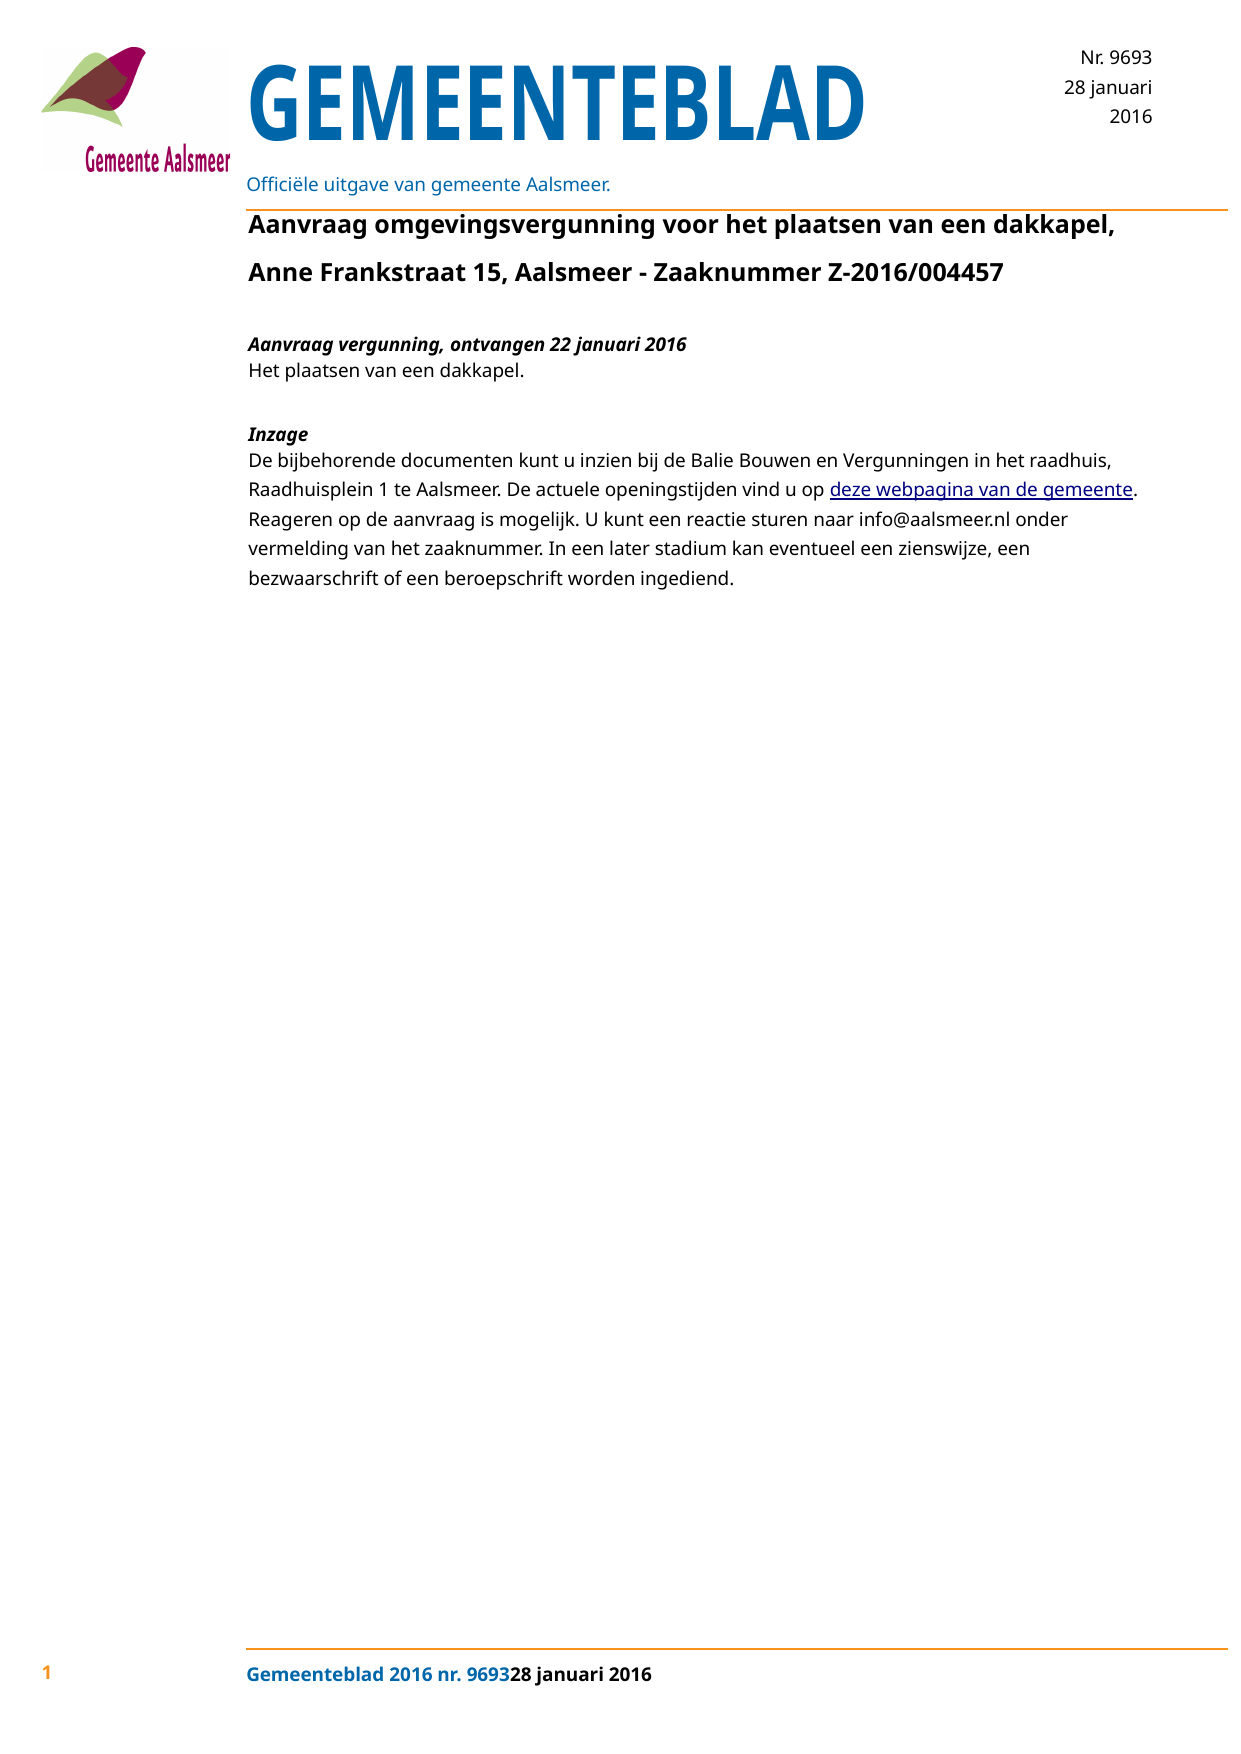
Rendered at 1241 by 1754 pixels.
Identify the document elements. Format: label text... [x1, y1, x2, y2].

text Aanvraag omgevingsvergunning voor het plaatsen van een dakkapel, Anne Frankstraat 15, Aalsmeer - Zaaknummer Z-2016/004457 [248, 211, 1152, 288]
text Inzage [248, 421, 1152, 447]
text De bijbehorende documenten kunt u inzien bij de Balie Bouwen en Vergunningen in het raadhuis, Raadhuisplein 1 te Aalsmeer. De actuele openingstijden vind u op deze webpagina van de gemeente. Reageren op de aanvraag is mogelijk. U kunt een reactie sturen naar info@aalsmeer.nl onder vermelding van het zaaknummer. In een later stadium kan eventueel een zienswijze, een bezwaarschrift of een beroepschrift worden ingediend. [248, 447, 1152, 591]
text Het plaatsen van een dakkapel. [248, 357, 1152, 383]
text ​ [248, 616, 1152, 641]
text Aanvraag vergunning, ontvangen 22 januari 2016 [248, 331, 1152, 357]
picture [41, 47, 231, 172]
